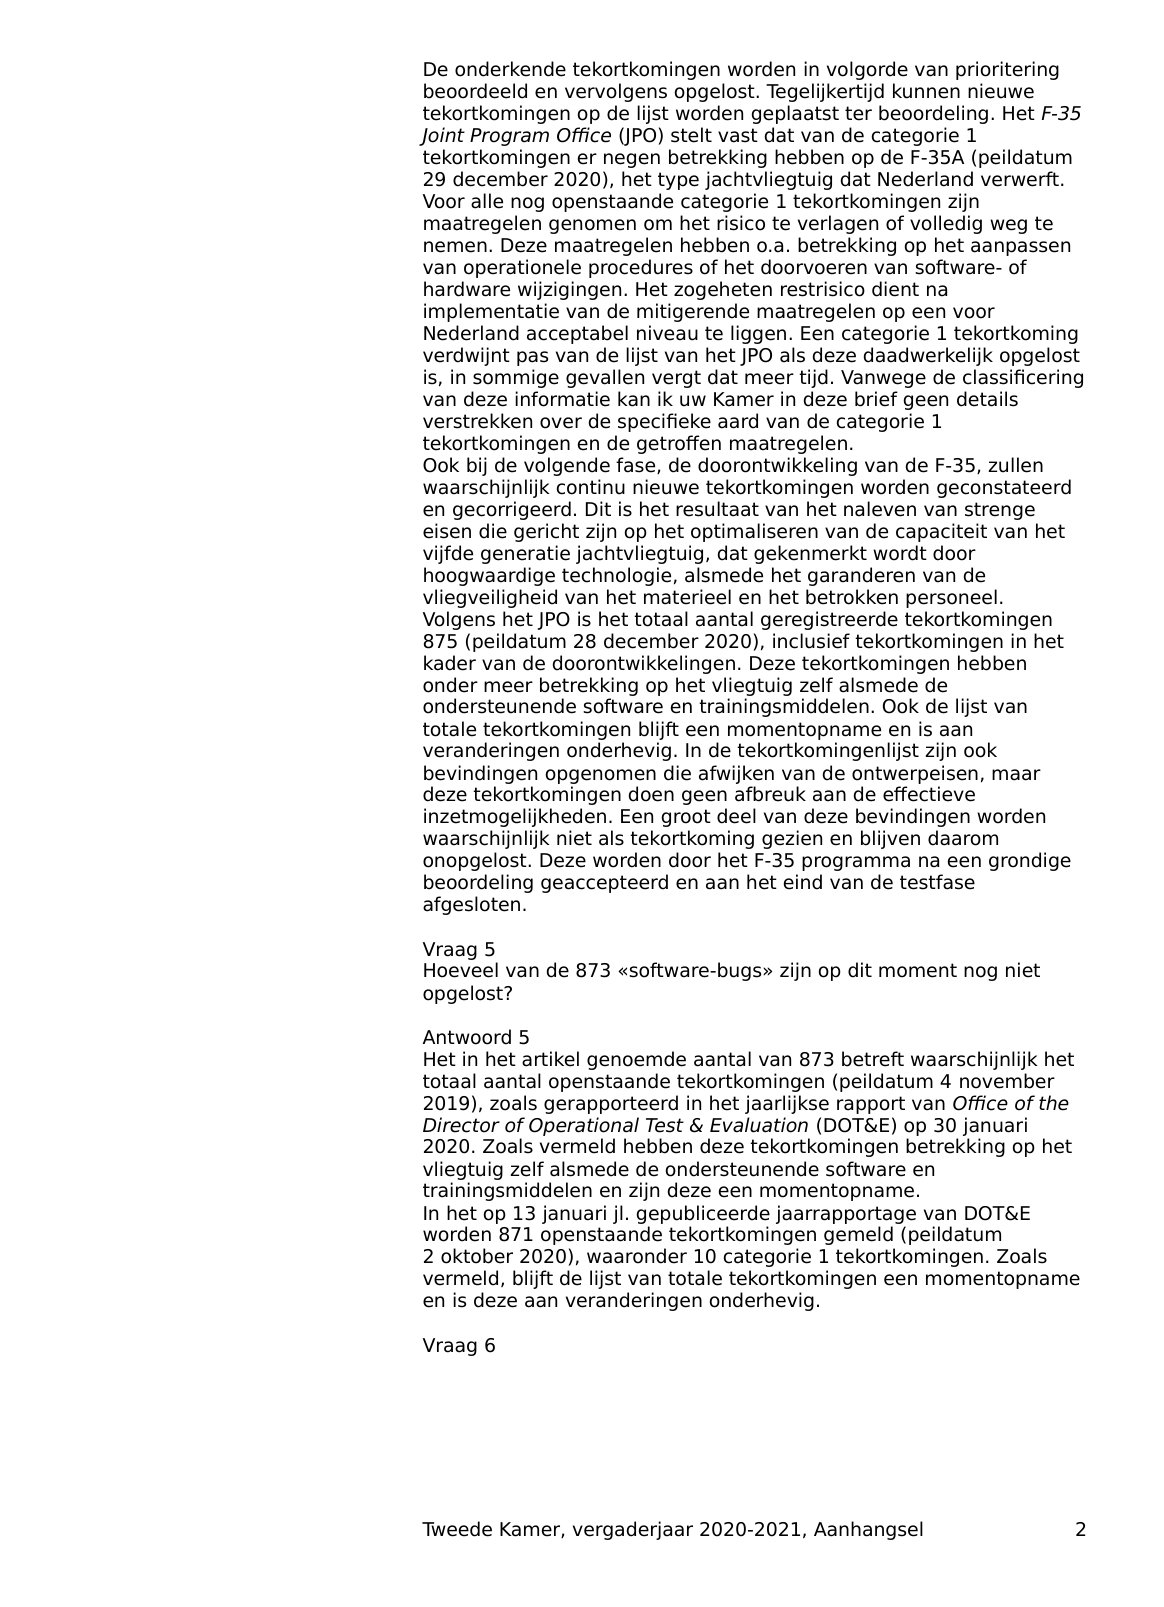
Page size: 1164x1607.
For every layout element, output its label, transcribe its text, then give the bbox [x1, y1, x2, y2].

text Ook bij de volgende fase, de doorontwikkeling van de F-35, zullen waarschijnlijk continu nieuwe tekortkomingen worden geconstateerd en gecorrigeerd. Dit is het resultaat van het naleven van strenge eisen die gericht zijn op het optimaliseren van de capaciteit van het vijfde generatie jachtvliegtuig, dat gekenmerkt wordt door hoogwaardige technologie, alsmede het garanderen van de vliegveiligheid van het materieel en het betrokken personeel. [422, 455, 1087, 608]
text In het op 13 januari jl. gepubliceerde jaarrapportage van DOT&E worden 871 openstaande tekortkomingen gemeld (peildatum 2 oktober 2020), waaronder 10 categorie 1 tekortkomingen. Zoals vermeld, blijft de lijst van totale tekortkomingen een momentopname en is deze aan veranderingen onderhevig. [422, 1202, 1087, 1312]
text De onderkende tekortkomingen worden in volgorde van prioritering beoordeeld en vervolgens opgelost. Tegelijkertijd kunnen nieuwe tekortkomingen op de lijst worden geplaatst ter beoordeling. Het F-35 Joint Program Office (JPO) stelt vast dat van de categorie 1 tekortkomingen er negen betrekking hebben op de F-35A (peildatum 29 december 2020), het type jachtvliegtuig dat Nederland verwerft. [422, 59, 1087, 191]
text Voor alle nog openstaande categorie 1 tekortkomingen zijn maatregelen genomen om het risico te verlagen of volledig weg te nemen. Deze maatregelen hebben o.a. betrekking op het aanpassen van operationele procedures of het doorvoeren van software- of hardware wijzigingen. Het zogeheten restrisico dient na implementatie van de mitigerende maatregelen op een voor Nederland acceptabel niveau te liggen. Een categorie 1 tekortkoming verdwijnt pas van de lijst van het JPO als deze daadwerkelijk opgelost is, in sommige gevallen vergt dat meer tijd. Vanwege de classificering van deze informatie kan ik uw Kamer in deze brief geen details verstrekken over de specifieke aard van de categorie 1 tekortkomingen en de getroffen maatregelen. [422, 191, 1087, 455]
text Hoeveel van de 873 «software-bugs» zijn op dit moment nog niet opgelost? [422, 960, 1087, 1004]
text Vraag 6 [422, 1334, 1087, 1356]
text Volgens het JPO is het totaal aantal geregistreerde tekortkomingen 875 (peildatum 28 december 2020), inclusief tekortkomingen in het kader van de doorontwikkelingen. Deze tekortkomingen hebben onder meer betrekking op het vliegtuig zelf alsmede de ondersteunende software en trainingsmiddelen. Ook de lijst van totale tekortkomingen blijft een momentopname en is aan veranderingen onderhevig. In de tekortkomingenlijst zijn ook bevindingen opgenomen die afwijken van de ontwerpeisen, maar deze tekortkomingen doen geen afbreuk aan de effectieve inzetmogelijkheden. Een groot deel van deze bevindingen worden waarschijnlijk niet als tekortkoming gezien en blijven daarom onopgelost. Deze worden door het F-35 programma na een grondige beoordeling geaccepteerd en aan het eind van de testfase afgesloten. [422, 608, 1087, 916]
text Vraag 5 [422, 938, 1087, 960]
text Antwoord 5 [422, 1027, 1087, 1048]
text Het in het artikel genoemde aantal van 873 betreft waarschijnlijk het totaal aantal openstaande tekortkomingen (peildatum 4 november 2019), zoals gerapporteerd in het jaarlijkse rapport van Office of the Director of Operational Test & Evaluation (DOT&E) op 30 januari 2020. Zoals vermeld hebben deze tekortkomingen betrekking op het vliegtuig zelf alsmede de ondersteunende software en trainingsmiddelen en zijn deze een momentopname. [422, 1048, 1087, 1202]
